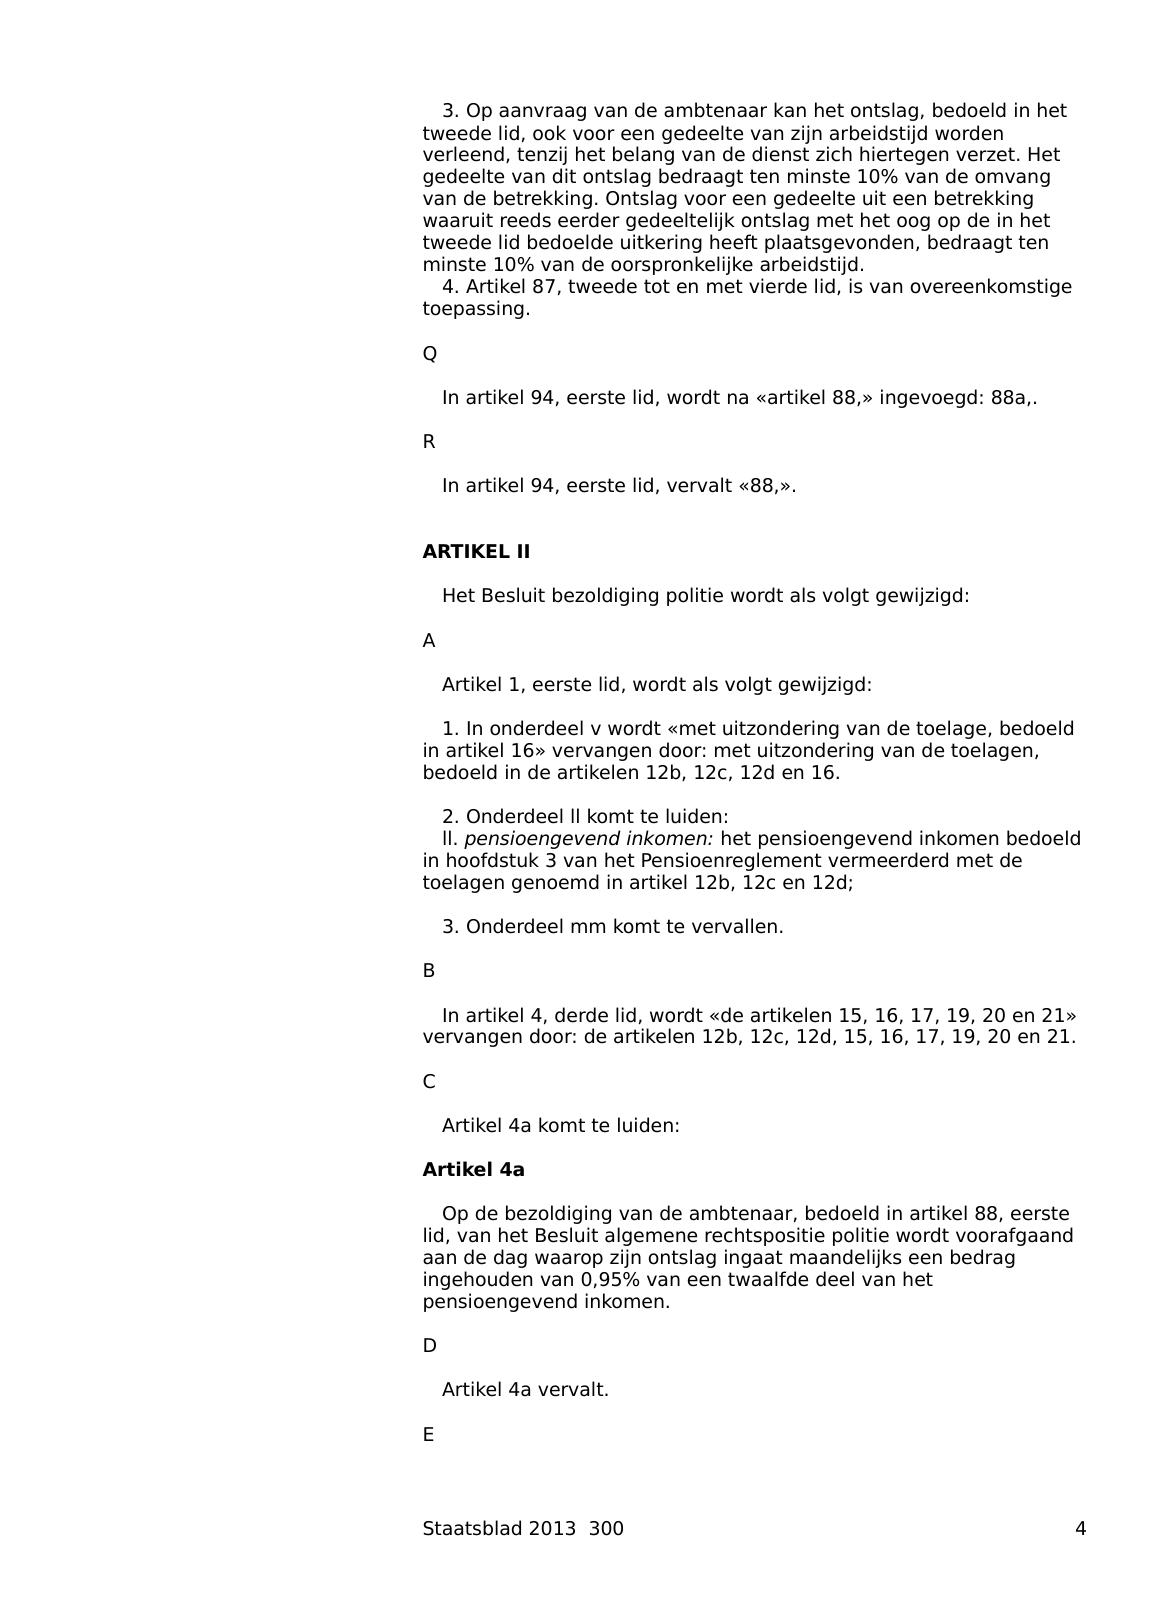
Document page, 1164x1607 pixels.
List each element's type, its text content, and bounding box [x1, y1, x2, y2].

text Artikel 1, eerste lid, wordt als volgt gewijzigd: [422, 674, 1087, 696]
text 1. In onderdeel v wordt «met uitzondering van de toelage, bedoeld in artikel 16» vervangen door: met uitzondering van de toelagen, bedoeld in de artikelen 12b, 12c, 12d en 16. [422, 718, 1087, 784]
text Q [422, 342, 1087, 364]
text In artikel 4, derde lid, wordt «de artikelen 15, 16, 17, 19, 20 en 21» vervangen door: de artikelen 12b, 12c, 12d, 15, 16, 17, 19, 20 en 21. [422, 1004, 1087, 1048]
text In artikel 94, eerste lid, wordt na «artikel 88,» ingevoegd: 88a,. [422, 387, 1087, 408]
text In artikel 94, eerste lid, vervalt «88,». [422, 475, 1087, 497]
text R [422, 431, 1087, 453]
text C [422, 1071, 1087, 1093]
text Het Besluit bezoldiging politie wordt als volgt gewijzigd: [422, 585, 1087, 607]
text ll. pensioengevend inkomen: het pensioengevend inkomen bedoeld in hoofdstuk 3 van het Pensioenreglement vermeerderd met de toelagen genoemd in artikel 12b, 12c en 12d; [422, 828, 1087, 894]
text D [422, 1335, 1087, 1357]
subtitle Artikel 4a [422, 1159, 1087, 1181]
text 3. Onderdeel mm komt te vervallen. [422, 916, 1087, 938]
text A [422, 629, 1087, 652]
text Artikel 4a komt te luiden: [422, 1115, 1087, 1137]
text B [422, 960, 1087, 982]
text Artikel 4a vervalt. [422, 1379, 1087, 1401]
text 4. Artikel 87, tweede tot en met vierde lid, is van overeenkomstige toepassing. [422, 276, 1087, 320]
text E [422, 1423, 1087, 1446]
text 3. Op aanvraag van de ambtenaar kan het ontslag, bedoeld in het tweede lid, ook voor een gedeelte van zijn arbeidstijd worden verleend, tenzij het belang van de dienst zich hiertegen verzet. Het gedeelte van dit ontslag bedraagt ten minste 10% van de omvang van de betrekking. Ontslag voor een gedeelte uit een betrekking waaruit reeds eerder gedeeltelijk ontslag met het oog op de in het tweede lid bedoelde uitkering heeft plaatsgevonden, bedraagt ten minste 10% van de oorspronkelijke arbeidstijd. [422, 100, 1087, 276]
subtitle ARTIKEL II [422, 541, 1087, 563]
text 2. Onderdeel ll komt te luiden: [422, 806, 1087, 828]
text Op de bezoldiging van de ambtenaar, bedoeld in artikel 88, eerste lid, van het Besluit algemene rechtspositie politie wordt voorafgaand aan de dag waarop zijn ontslag ingaat maandelijks een bedrag ingehouden van 0,95% van een twaalfde deel van het pensioengevend inkomen. [422, 1203, 1087, 1313]
